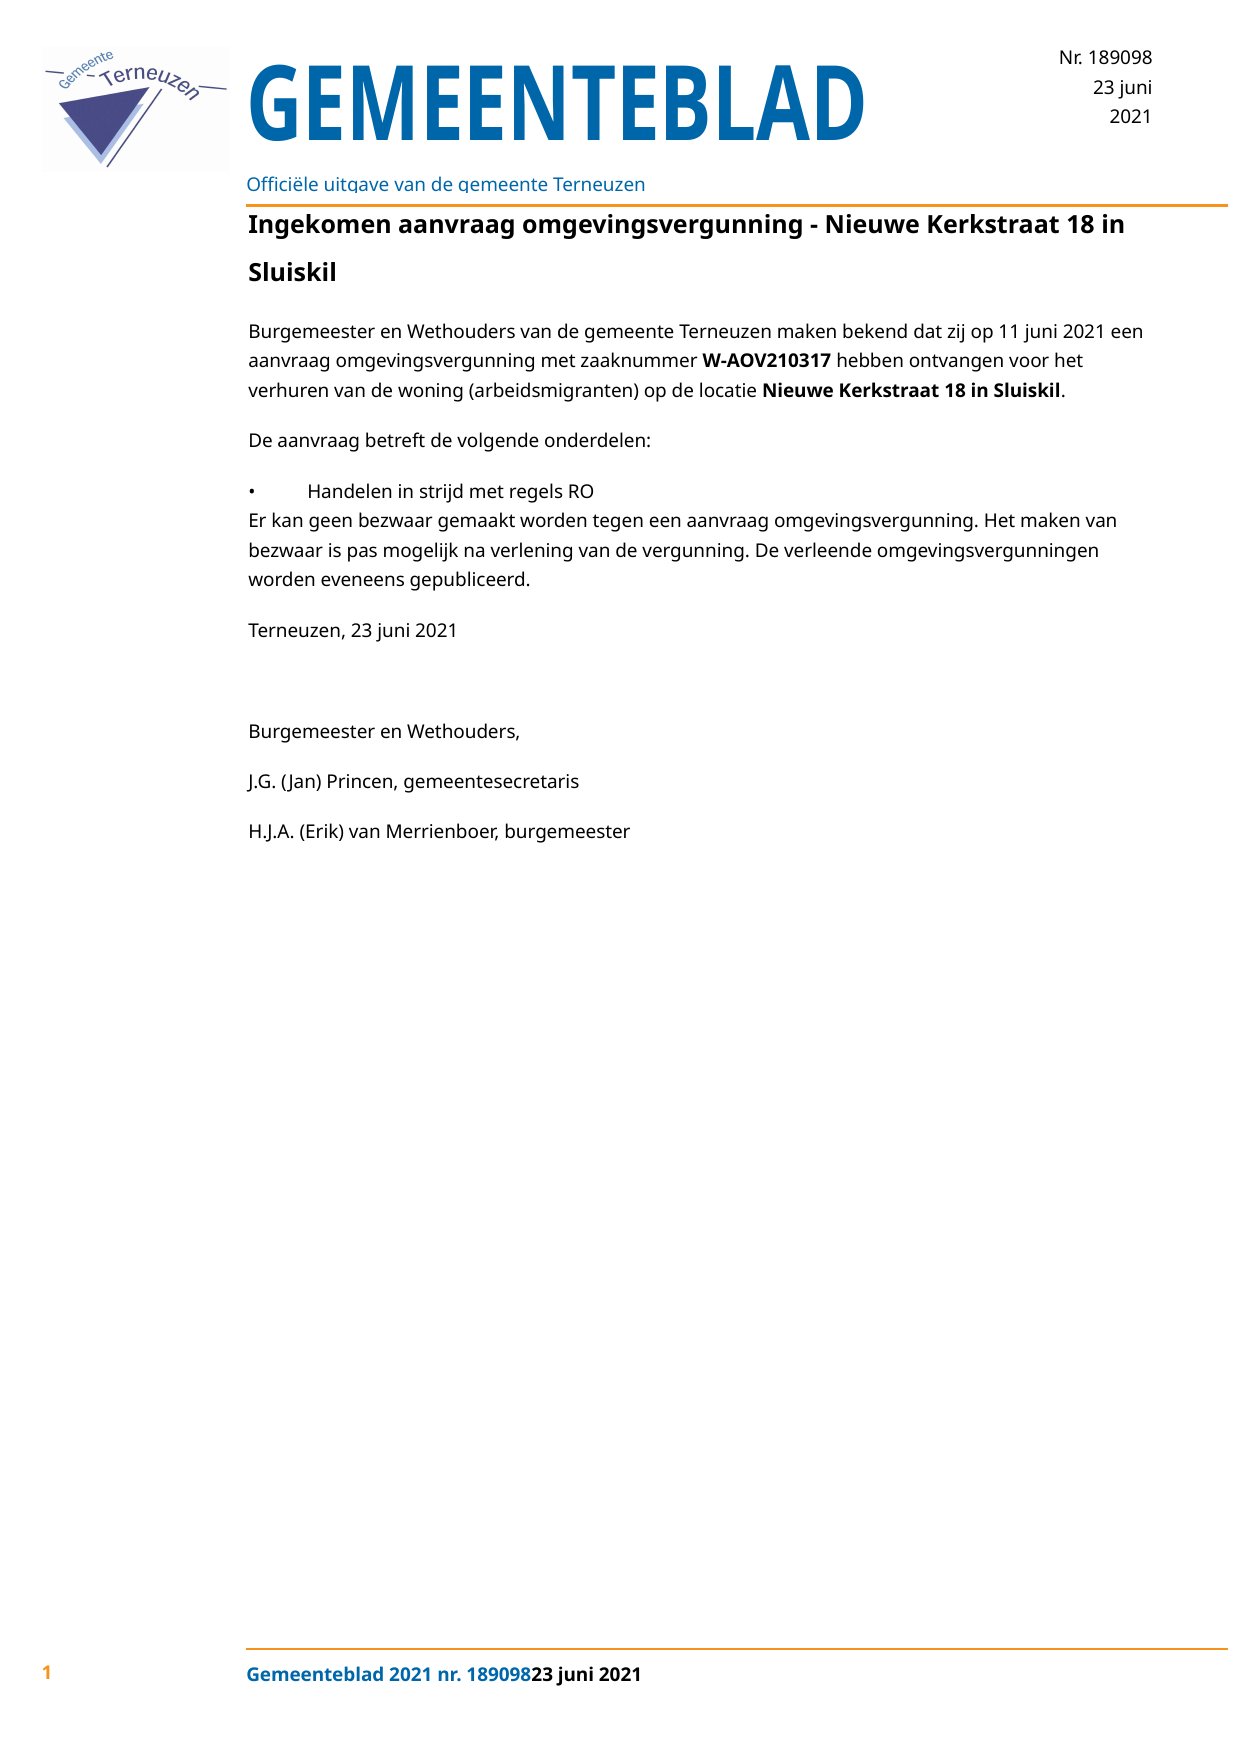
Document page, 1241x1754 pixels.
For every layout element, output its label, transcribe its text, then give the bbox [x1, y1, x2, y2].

text Terneuzen, 23 juni 2021 [248, 617, 1152, 643]
text Burgemeester en Wethouders van de gemeente Terneuzen maken bekend dat zij op 11 juni 2021 een aanvraag omgevingsvergunning met zaaknummer W-AOV210317 hebben ontvangen voor het verhuren van de woning (arbeidsmigranten) op de locatie Nieuwe Kerkstraat 18 in Sluiskil. [248, 318, 1152, 403]
text Burgemeester en Wethouders, [248, 718, 1152, 744]
text Ingekomen aanvraag omgevingsvergunning - Nieuwe Kerkstraat 18 in Sluiskil [248, 207, 1152, 288]
text Er kan geen bezwaar gemaakt worden tegen een aanvraag omgevingsvergunning. Het maken van bezwaar is pas mogelijk na verlening van de vergunning. De verleende omgevingsvergunningen worden eveneens gepubliceerd. [248, 507, 1152, 592]
text J.G. (Jan) Princen, gemeentesecretaris [248, 768, 1152, 794]
picture [41, 47, 231, 172]
list Handelen in strijd met regels RO [248, 478, 1152, 504]
text H.J.A. (Erik) van Merrienboer, burgemeester [248, 819, 1152, 844]
text De aanvraag betreft de volgende onderdelen: [248, 427, 1152, 453]
